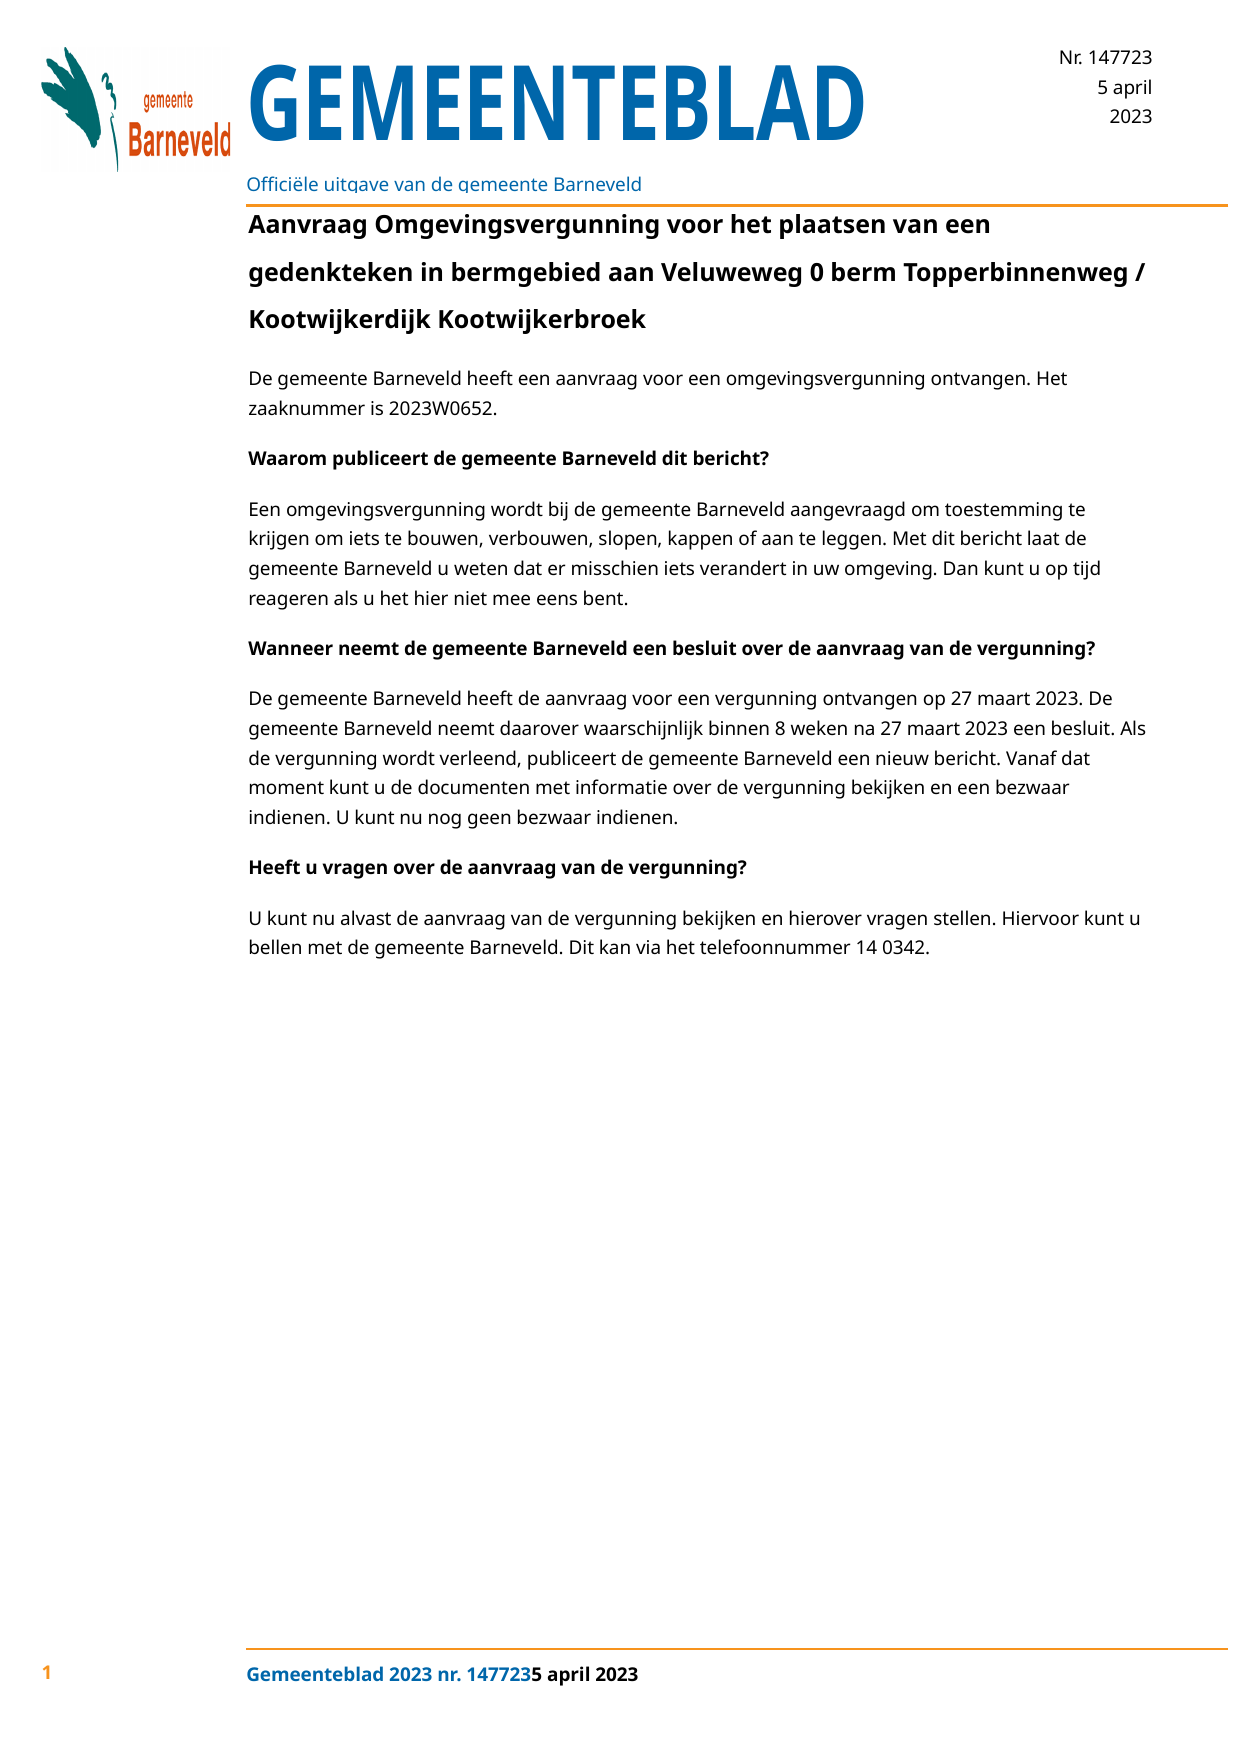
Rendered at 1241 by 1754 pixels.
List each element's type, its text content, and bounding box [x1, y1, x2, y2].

text Heeft u vragen over de aanvraag van de vergunning? [248, 854, 1152, 880]
text De gemeente Barneveld heeft de aanvraag voor een vergunning ontvangen op 27 maart 2023. De gemeente Barneveld neemt daarover waarschijnlijk binnen 8 weken na 27 maart 2023 een besluit. Als de vergunning wordt verleend, publiceert de gemeente Barneveld een nieuw bericht. Vanaf dat moment kunt u de documenten met informatie over de vergunning bekijken en een bezwaar indienen. U kunt nu nog geen bezwaar indienen. [248, 686, 1152, 829]
text U kunt nu alvast de aanvraag van de vergunning bekijken en hierover vragen stellen. Hiervoor kunt u bellen met de gemeente Barneveld. Dit kan via het telefoonnummer 14 0342. [248, 905, 1152, 960]
text De gemeente Barneveld heeft een aanvraag voor een omgevingsvergunning ontvangen. Het zaaknummer is 2023W0652. [248, 366, 1152, 421]
text Wanneer neemt de gemeente Barneveld een besluit over de aanvraag van de vergunning? [248, 635, 1152, 661]
text Aanvraag Omgevingsvergunning voor het plaatsen van een gedenkteken in bermgebied aan Veluweweg 0 berm Topperbinnenweg / Kootwijkerdijk Kootwijkerbroek [248, 207, 1152, 336]
picture [41, 47, 231, 172]
text Waarom publiceert de gemeente Barneveld dit bericht? [248, 446, 1152, 471]
text Een omgevingsvergunning wordt bij de gemeente Barneveld aangevraagd om toestemming te krijgen om iets te bouwen, verbouwen, slopen, kappen of aan te leggen. Met dit bericht laat de gemeente Barneveld u weten dat er misschien iets verandert in uw omgeving. Dan kunt u op tijd reageren als u het hier niet mee eens bent. [248, 496, 1152, 610]
